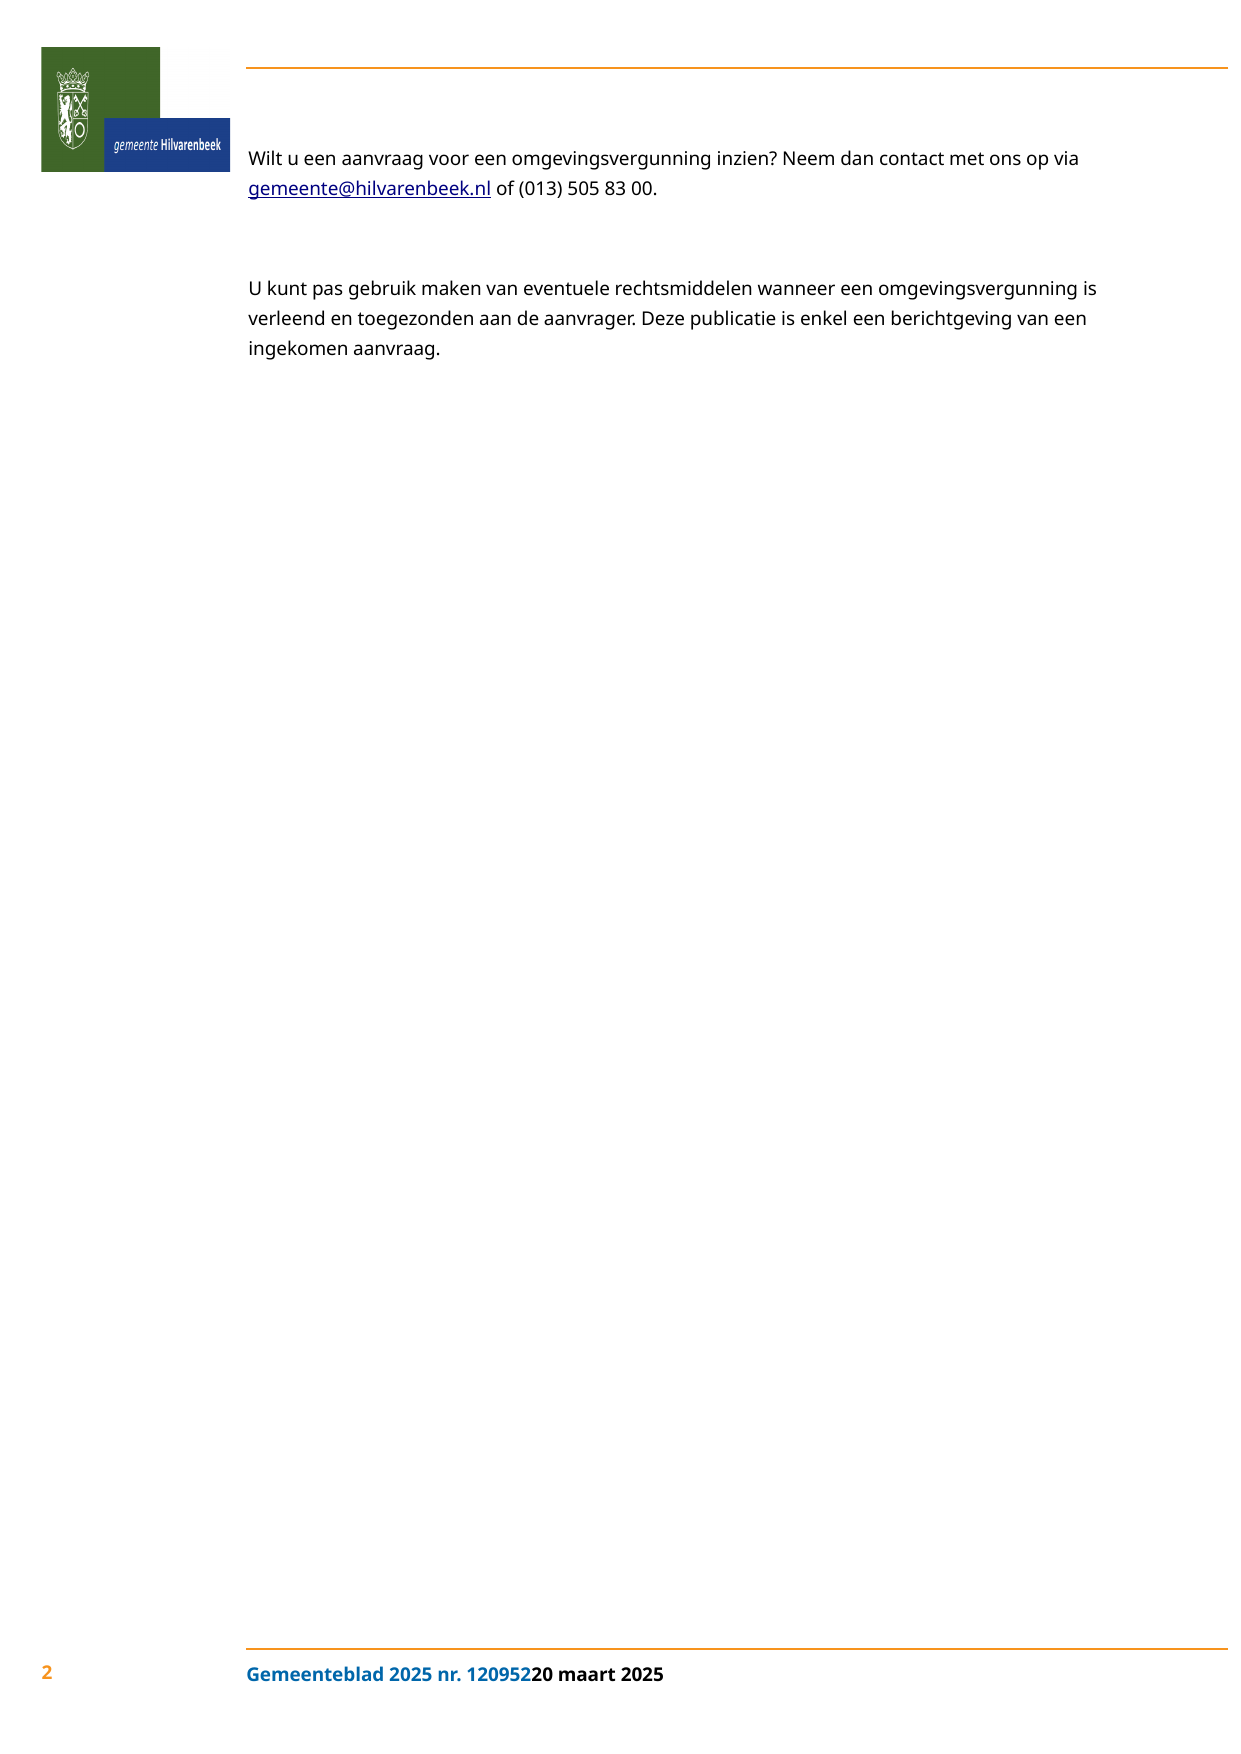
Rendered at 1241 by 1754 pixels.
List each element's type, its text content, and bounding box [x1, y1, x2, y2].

picture [41, 47, 231, 172]
text Wilt u een aanvraag voor een omgevingsvergunning inzien? Neem dan contact met ons op via gemeente@hilvarenbeek.nl of (013) 505 83 00. [248, 145, 1152, 201]
text U kunt pas gebruik maken van eventuele rechtsmiddelen wanneer een omgevingsvergunning is verleend en toegezonden aan de aanvrager. Deze publicatie is enkel een berichtgeving van een ingekomen aanvraag. [248, 276, 1152, 361]
